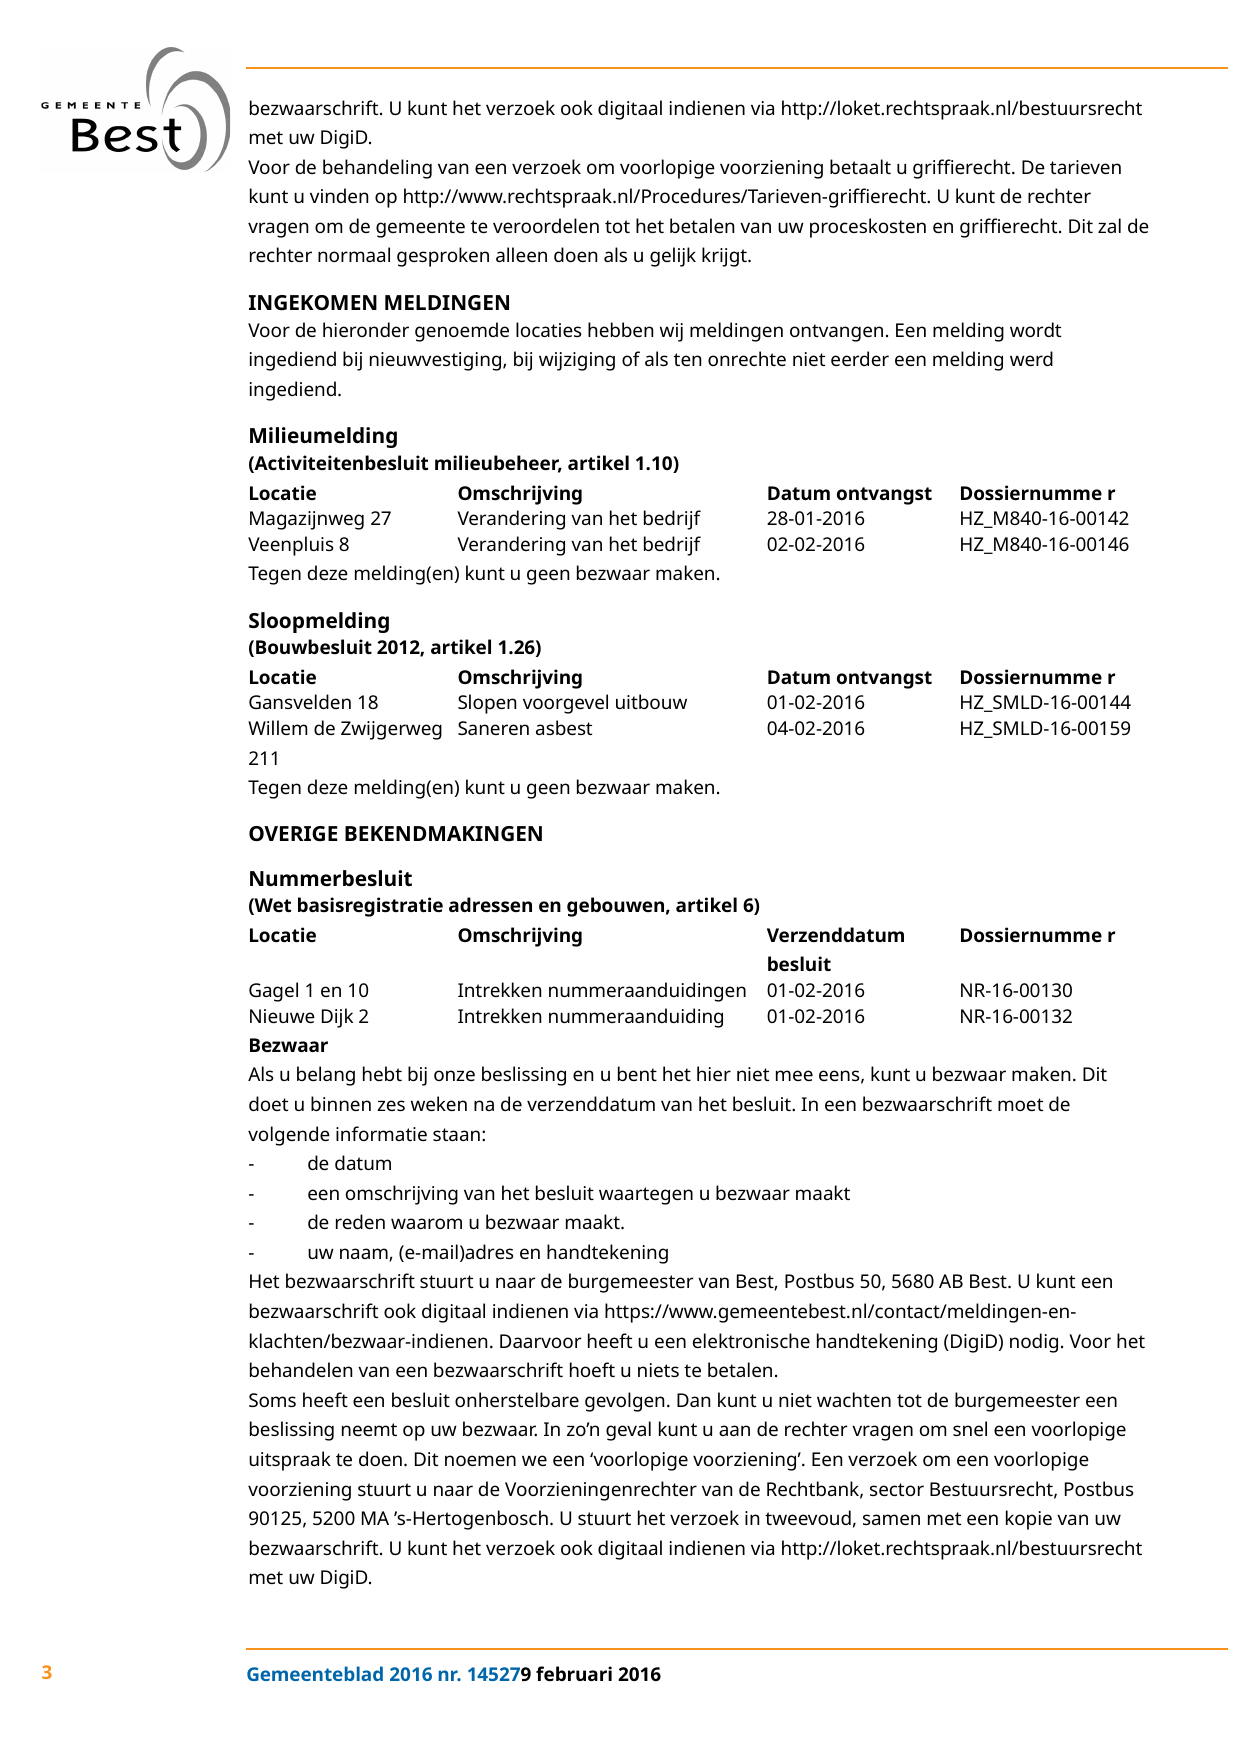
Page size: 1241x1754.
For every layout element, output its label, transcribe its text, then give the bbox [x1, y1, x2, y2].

text (Bouwbesluit 2012, artikel 1.26) [248, 634, 1152, 660]
table_header Locatie [248, 664, 457, 689]
text Voor de behandeling van een verzoek om voorlopige voorziening betaalt u griffierecht. De tarieven kunt u vinden op http://www.rechtspraak.nl/Procedures/Tarieven-griffierecht. U kunt de rechter vragen om de gemeente te veroordelen tot het betalen van uw proceskosten en griffierecht. Dit zal de rechter normaal gesproken alleen doen als u gelijk krijgt. [248, 154, 1152, 268]
text Soms heeft een besluit onherstelbare gevolgen. Dan kunt u niet wachten tot de burgemeester een beslissing neemt op uw bezwaar. In zo’n geval kunt u aan de rechter vragen om snel een voorlopige uitspraak te doen. Dit noemen we een ‘voorlopige voorziening’. Een verzoek om een voorlopige voorziening stuurt u naar de Voorzieningenrechter van de Rechtbank, sector Bestuursrecht, Postbus 90125, 5200 MA ’s-Hertogenbosch. U stuurt het verzoek in tweevoud, samen met een kopie van uw bezwaarschrift. U kunt het verzoek ook digitaal indienen via http://loket.rechtspraak.nl/bestuursrecht met uw DigiD. [248, 1387, 1152, 1590]
text (Wet basisregistratie adressen en gebouwen, artikel 6) [248, 892, 1152, 918]
table_header Datum ontvangst [767, 664, 959, 689]
table_cell HZ_SMLD-16-00144 [959, 690, 1152, 715]
picture [41, 47, 231, 172]
text Sloopmelding [248, 606, 1152, 634]
table_cell Verandering van het bedrijf [457, 505, 767, 531]
table_header Dossiernumme r [959, 480, 1152, 505]
table_cell Slopen voorgevel uitbouw [457, 690, 767, 715]
table_cell Intrekken nummeraanduidingen [457, 978, 767, 1003]
table_cell NR-16-00130 [959, 978, 1152, 1003]
table_cell Saneren asbest [457, 715, 767, 771]
table_cell Willem de Zwijgerweg 211 [248, 715, 457, 771]
table_header Omschrijving [457, 922, 767, 977]
table_cell HZ_M840-16-00146 [959, 531, 1152, 557]
text Milieumelding [248, 422, 1152, 450]
text Bezwaar [248, 1032, 1152, 1058]
list de reden waarom u bezwaar maakt. [248, 1209, 1152, 1235]
table_cell 04-02-2016 [767, 715, 959, 771]
table_header Dossiernumme r [959, 922, 1152, 977]
list de datum [248, 1150, 1152, 1176]
table_cell HZ_SMLD-16-00159 [959, 715, 1152, 771]
list een omschrijving van het besluit waartegen u bezwaar maakt [248, 1180, 1152, 1206]
table_header Verzenddatum besluit [767, 922, 959, 977]
text OVERIGE BEKENDMAKINGEN [248, 819, 1152, 848]
text Nummerbesluit [248, 864, 1152, 892]
table_cell 02-02-2016 [767, 531, 959, 557]
table_header Omschrijving [457, 664, 767, 689]
table_cell Verandering van het bedrijf [457, 531, 767, 557]
table_header Omschrijving [457, 480, 767, 505]
table_cell NR-16-00132 [959, 1003, 1152, 1029]
table_cell 28-01-2016 [767, 505, 959, 531]
table_cell Nieuwe Dijk 2 [248, 1003, 457, 1029]
table_header Datum ontvangst [767, 480, 959, 505]
list uw naam, (e-mail)adres en handtekening [248, 1239, 1152, 1265]
table_cell Gansvelden 18 [248, 690, 457, 715]
table_cell Veenpluis 8 [248, 531, 457, 557]
table_header Locatie [248, 480, 457, 505]
text Tegen deze melding(en) kunt u geen bezwaar maken. [248, 560, 1152, 586]
table_cell Gagel 1 en 10 [248, 978, 457, 1003]
table_cell HZ_M840-16-00142 [959, 505, 1152, 531]
table_cell 01-02-2016 [767, 690, 959, 715]
table_cell Intrekken nummeraanduiding [457, 1003, 767, 1029]
text (Activiteitenbesluit milieubeheer, artikel 1.10) [248, 450, 1152, 476]
text Voor de hieronder genoemde locaties hebben wij meldingen ontvangen. Een melding wordt ingediend bij nieuwvestiging, bij wijziging of als ten onrechte niet eerder een melding werd ingediend. [248, 317, 1152, 402]
table_cell 01-02-2016 [767, 1003, 959, 1029]
text Als u belang hebt bij onze beslissing en u bent het hier niet mee eens, kunt u bezwaar maken. Dit doet u binnen zes weken na de verzenddatum van het besluit. In een bezwaarschrift moet de volgende informatie staan: [248, 1062, 1152, 1147]
text INGEKOMEN MELDINGEN [248, 288, 1152, 317]
text Tegen deze melding(en) kunt u geen bezwaar maken. [248, 774, 1152, 799]
table_cell 01-02-2016 [767, 978, 959, 1003]
text Het bezwaarschrift stuurt u naar de burgemeester van Best, Postbus 50, 5680 AB Best. U kunt een bezwaarschrift ook digitaal indienen via https://www.gemeentebest.nl/contact/meldingen-en-klachten/bezwaar-indienen. Daarvoor heeft u een elektronische handtekening (DigiD) nodig. Voor het behandelen van een bezwaarschrift hoeft u niets te betalen. [248, 1269, 1152, 1383]
table_header Dossiernumme r [959, 664, 1152, 689]
table_header Locatie [248, 922, 457, 977]
table_cell Magazijnweg 27 [248, 505, 457, 531]
text bezwaarschrift. U kunt het verzoek ook digitaal indienen via http://loket.rechtspraak.nl/bestuursrecht met uw DigiD. [248, 95, 1152, 150]
